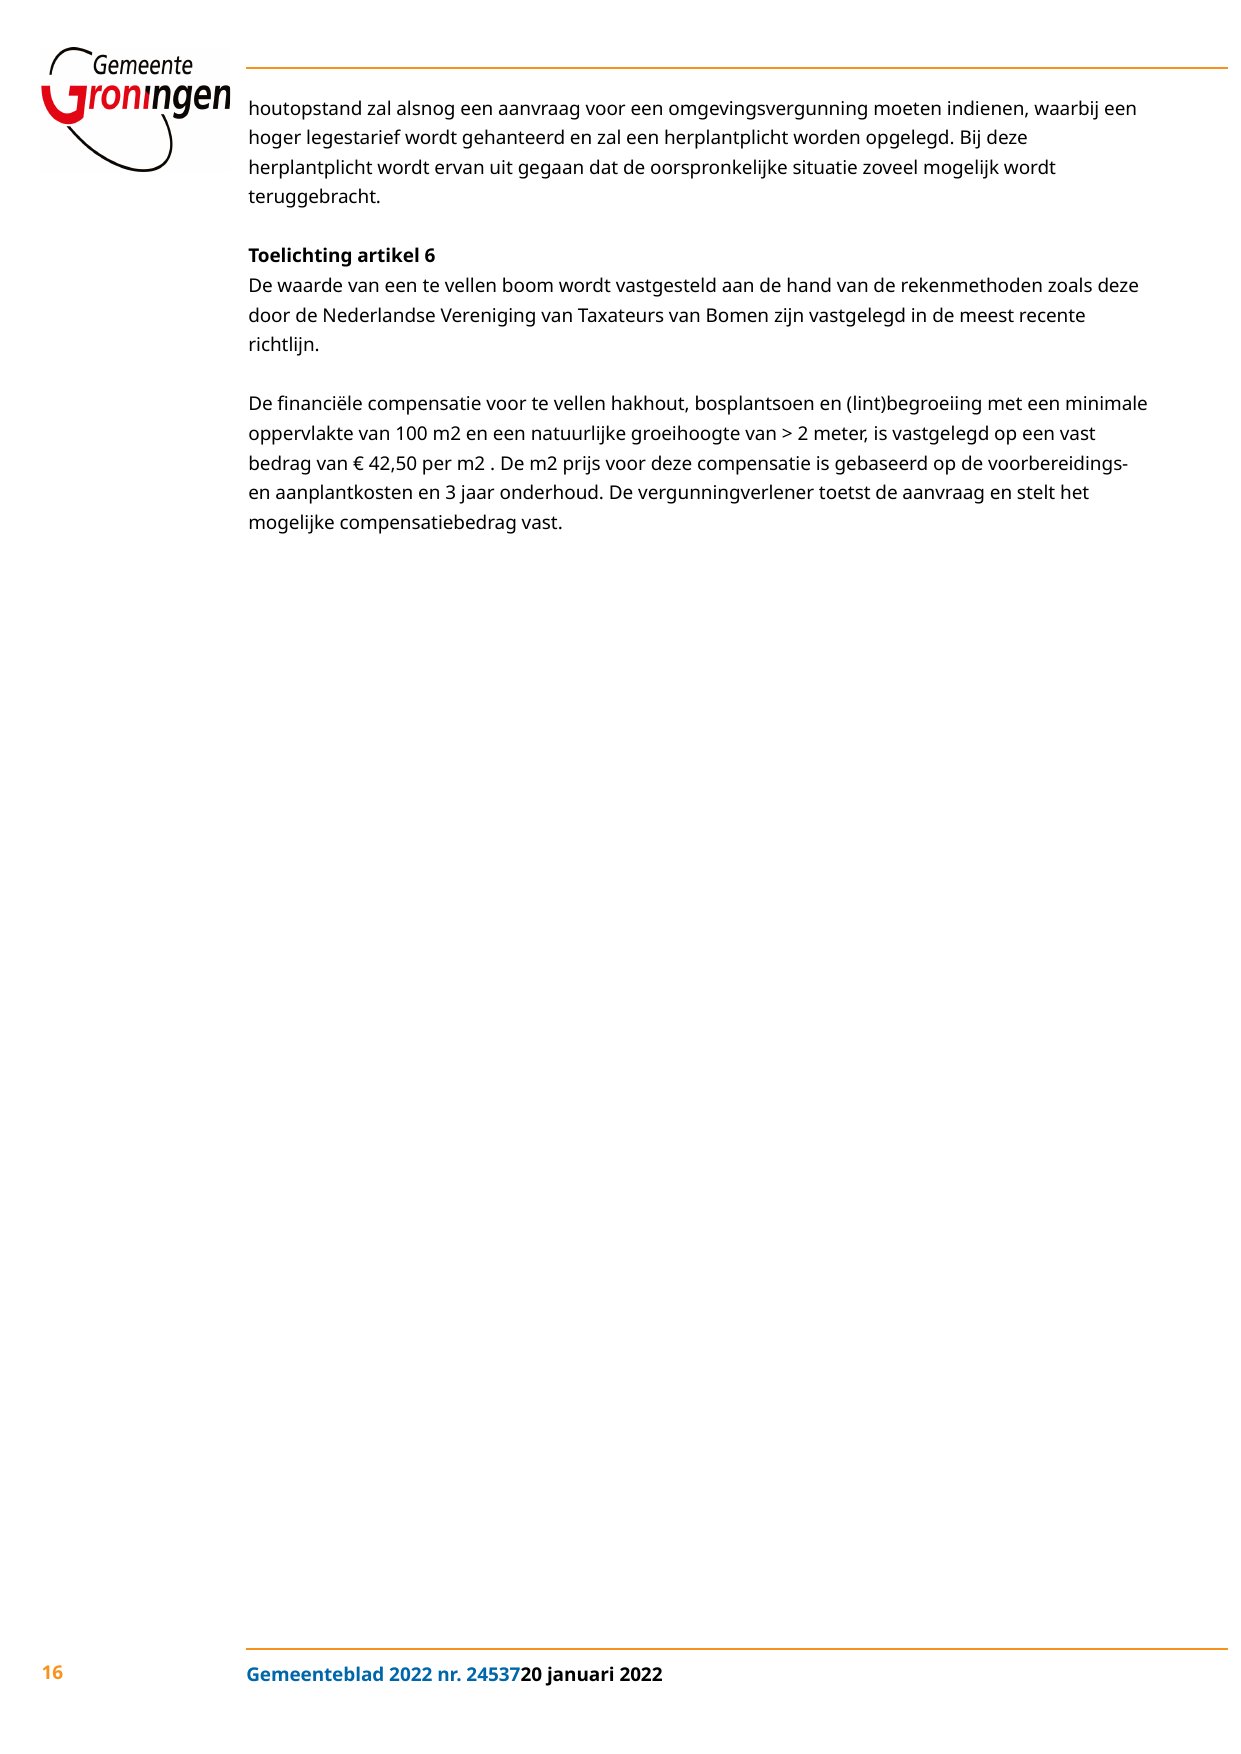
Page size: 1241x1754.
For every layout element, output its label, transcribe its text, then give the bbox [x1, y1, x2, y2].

text De waarde van een te vellen boom wordt vastgesteld aan de hand van de rekenmethoden zoals deze door de Nederlandse Vereniging van Taxateurs van Bomen zijn vastgelegd in de meest recente richtlijn. [248, 272, 1152, 357]
picture [41, 47, 231, 172]
text Toelichting artikel 6 [248, 243, 1152, 268]
text De financiële compensatie voor te vellen hakhout, bosplantsoen en (lint)begroeiing met een minimale oppervlakte van 100 m2 en een natuurlijke groeihoogte van > 2 meter, is vastgelegd op een vast bedrag van € 42,50 per m2 . De m2 prijs voor deze compensatie is gebaseerd op de voorbereidings- en aanplantkosten en 3 jaar onderhoud. De vergunningverlener toetst de aanvraag en stelt het mogelijke compensatiebedrag vast. [248, 391, 1152, 535]
text houtopstand zal alsnog een aanvraag voor een omgevingsvergunning moeten indienen, waarbij een hoger legestarief wordt gehanteerd en zal een herplantplicht worden opgelegd. Bij deze herplantplicht wordt ervan uit gegaan dat de oorspronkelijke situatie zoveel mogelijk wordt teruggebracht. [248, 95, 1152, 209]
